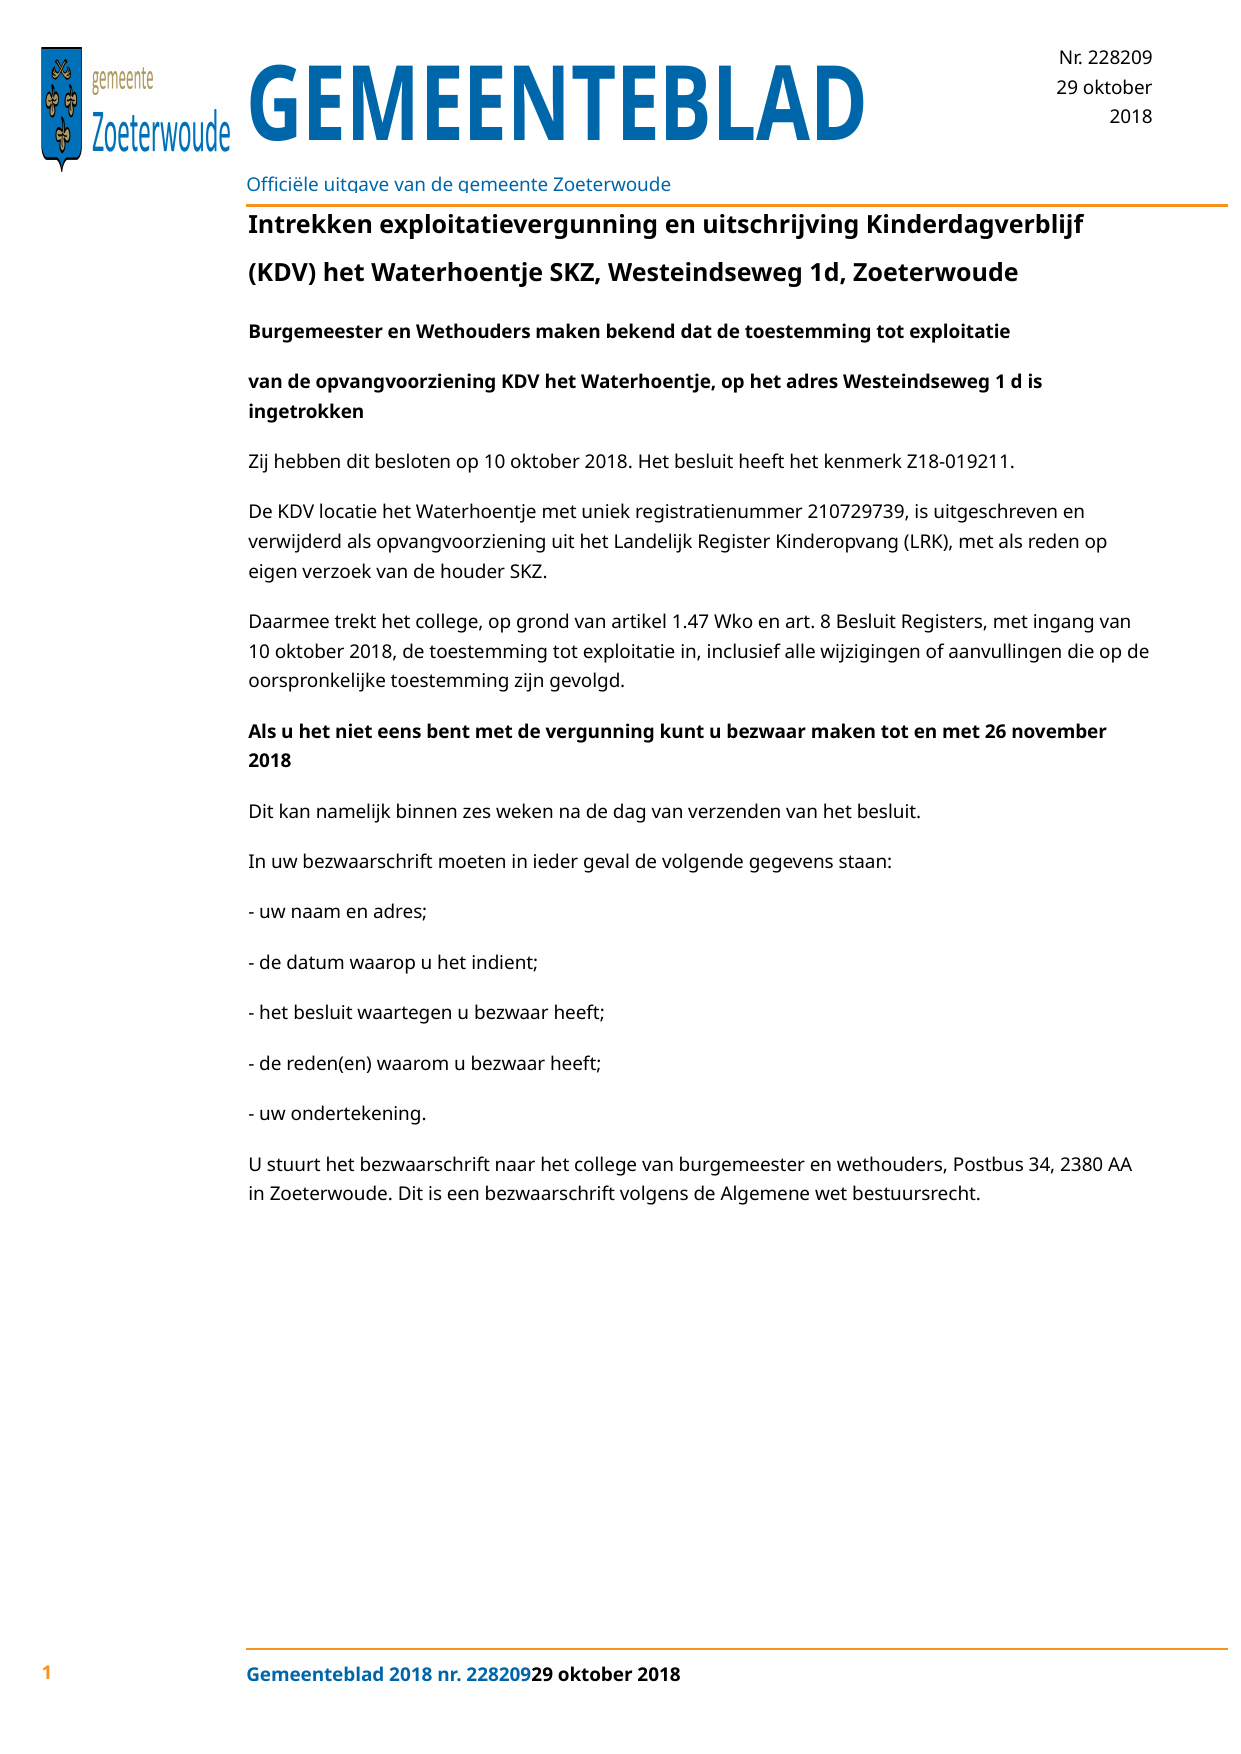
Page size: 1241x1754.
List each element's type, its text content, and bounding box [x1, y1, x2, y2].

text van de opvangvoorziening KDV het Waterhoentje, op het adres Westeindseweg 1 d is ingetrokken [248, 368, 1152, 424]
text Intrekken exploitatievergunning en uitschrijving Kinderdagverblijf (KDV) het Waterhoentje SKZ, Westeindseweg 1d, Zoeterwoude [248, 207, 1152, 288]
text In uw bezwaarschrift moeten in ieder geval de volgende gegevens staan: [248, 848, 1152, 874]
text - uw naam en adres; [248, 899, 1152, 924]
text Als u het niet eens bent met de vergunning kunt u bezwaar maken tot en met 26 november 2018 [248, 718, 1152, 773]
text Daarmee trekt het college, op grond van artikel 1.47 Wko en art. 8 Besluit Registers, met ingang van 10 oktober 2018, de toestemming tot exploitatie in, inclusief alle wijzigingen of aanvullingen die op de oorspronkelijke toestemming zijn gevolgd. [248, 608, 1152, 693]
picture [41, 47, 231, 172]
text Burgemeester en Wethouders maken bekend dat de toestemming tot exploitatie [248, 318, 1152, 344]
text Zij hebben dit besloten op 10 oktober 2018. Het besluit heeft het kenmerk Z18-019211. [248, 448, 1152, 474]
text - uw ondertekening. [248, 1100, 1152, 1126]
text Dit kan namelijk binnen zes weken na de dag van verzenden van het besluit. [248, 798, 1152, 824]
text - het besluit waartegen u bezwaar heeft; [248, 999, 1152, 1025]
text U stuurt het bezwaarschrift naar het college van burgemeester en wethouders, Postbus 34, 2380 AA in Zoeterwoude. Dit is een bezwaarschrift volgens de Algemene wet bestuursrecht. [248, 1151, 1152, 1206]
text - de reden(en) waarom u bezwaar heeft; [248, 1050, 1152, 1076]
text - de datum waarop u het indient; [248, 949, 1152, 975]
text De KDV locatie het Waterhoentje met uniek registratienummer 210729739, is uitgeschreven en verwijderd als opvangvoorziening uit het Landelijk Register Kinderopvang (LRK), met als reden op eigen verzoek van de houder SKZ. [248, 499, 1152, 584]
